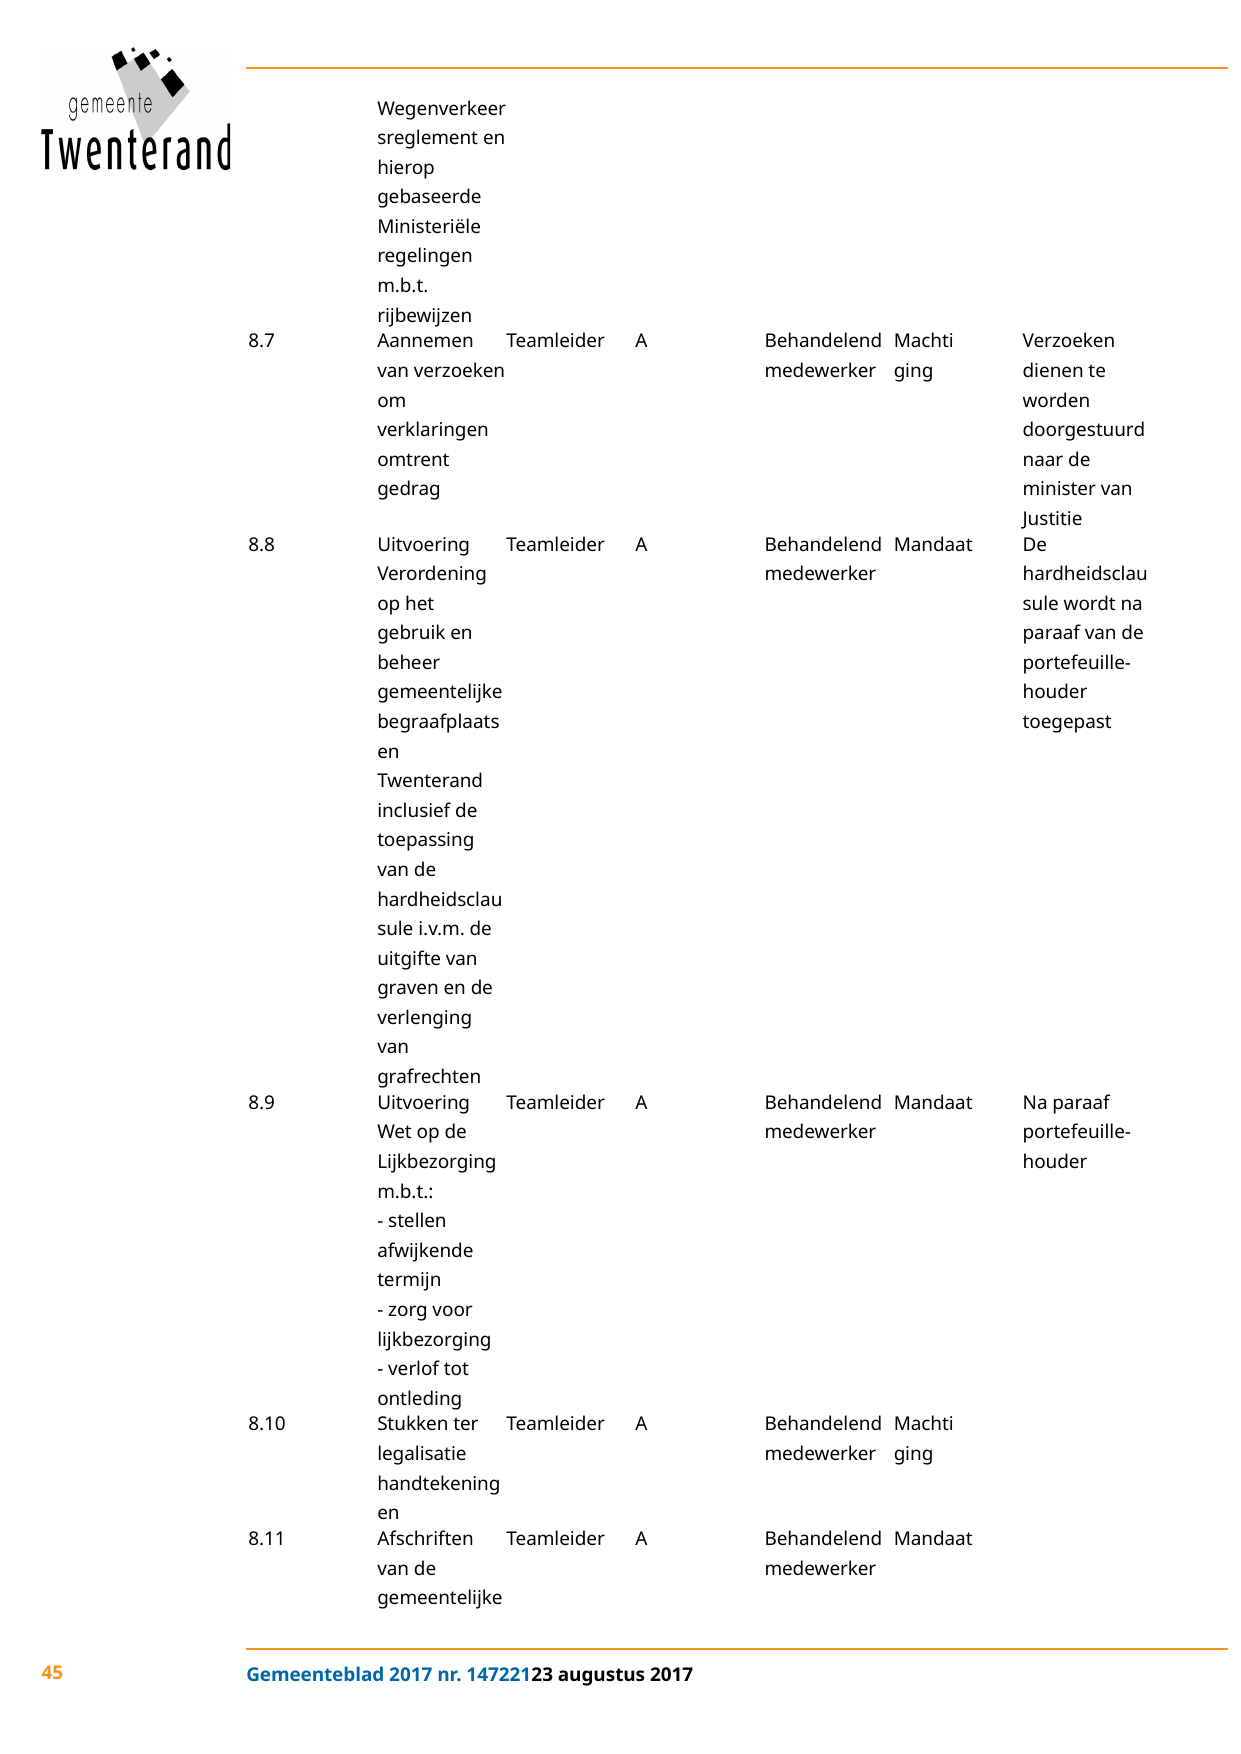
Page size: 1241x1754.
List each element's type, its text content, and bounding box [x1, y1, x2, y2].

table_cell Wegenverkeersreglement en hierop gebaseerde Ministeriële regelingen m.b.t. rijbewijzen [377, 95, 506, 328]
table_cell [764, 95, 893, 328]
picture [41, 47, 231, 172]
table_cell [1023, 1525, 1152, 1610]
table_cell 8.10 [248, 1411, 377, 1525]
table_cell [635, 95, 764, 328]
table_cell A [635, 1525, 764, 1610]
table_cell Verzoeken dienen te worden doorgestuurd naar de minister van Justitie [1023, 328, 1152, 531]
table_cell Teamleider [506, 1089, 635, 1411]
table_cell [1023, 95, 1152, 328]
table_cell Behandelend medewerker [764, 1525, 893, 1610]
table_cell Behandelend medewerker [764, 531, 893, 1089]
table_cell 8.8 [248, 531, 377, 1089]
table_cell A [635, 531, 764, 1089]
table_cell Aannemen van verzoeken om verklaringen omtrent gedrag [377, 328, 506, 531]
table_cell Teamleider [506, 531, 635, 1089]
table_cell Afschriften van de gemeentelijke [377, 1525, 506, 1610]
table_cell Uitvoering Wet op de Lijkbezorging m.b.t.: - stellen afwijkende termijn - zorg voor lijkbezorging - verlof tot ontleding [377, 1089, 506, 1411]
table_cell 8.11 [248, 1525, 377, 1610]
table_cell 8.9 [248, 1089, 377, 1411]
table_cell [248, 95, 377, 328]
table_cell Teamleider [506, 328, 635, 531]
table_cell Behandelend medewerker [764, 1411, 893, 1525]
table_cell Teamleider [506, 1525, 635, 1610]
table_cell 8.7 [248, 328, 377, 531]
table_cell A [635, 1411, 764, 1525]
table_cell De hardheidsclausule wordt na paraaf van de portefeuille- houder toegepast [1023, 531, 1152, 1089]
table_cell Mandaat [894, 1525, 1022, 1610]
table_cell Behandelend medewerker [764, 328, 893, 531]
table_cell Mandaat [894, 531, 1022, 1089]
table_cell Mandaat [894, 1089, 1022, 1411]
table_cell A [635, 1089, 764, 1411]
table_cell Machti ging [894, 328, 1022, 531]
table_cell Behandelend medewerker [764, 1089, 893, 1411]
table_cell Teamleider [506, 1411, 635, 1525]
table_cell Machti ging [894, 1411, 1022, 1525]
table_cell [1023, 1411, 1152, 1525]
table_cell Stukken ter legalisatie handtekeningen [377, 1411, 506, 1525]
table_cell [894, 95, 1022, 328]
table_cell A [635, 328, 764, 531]
table_cell [506, 95, 635, 328]
table_cell Uitvoering Verordening op het gebruik en beheer gemeentelijke begraafplaatsen Twenterand inclusief de toepassing van de hardheidsclausule i.v.m. de uitgifte van graven en de verlenging van grafrechten [377, 531, 506, 1089]
table_cell Na paraaf portefeuille-houder [1023, 1089, 1152, 1411]
